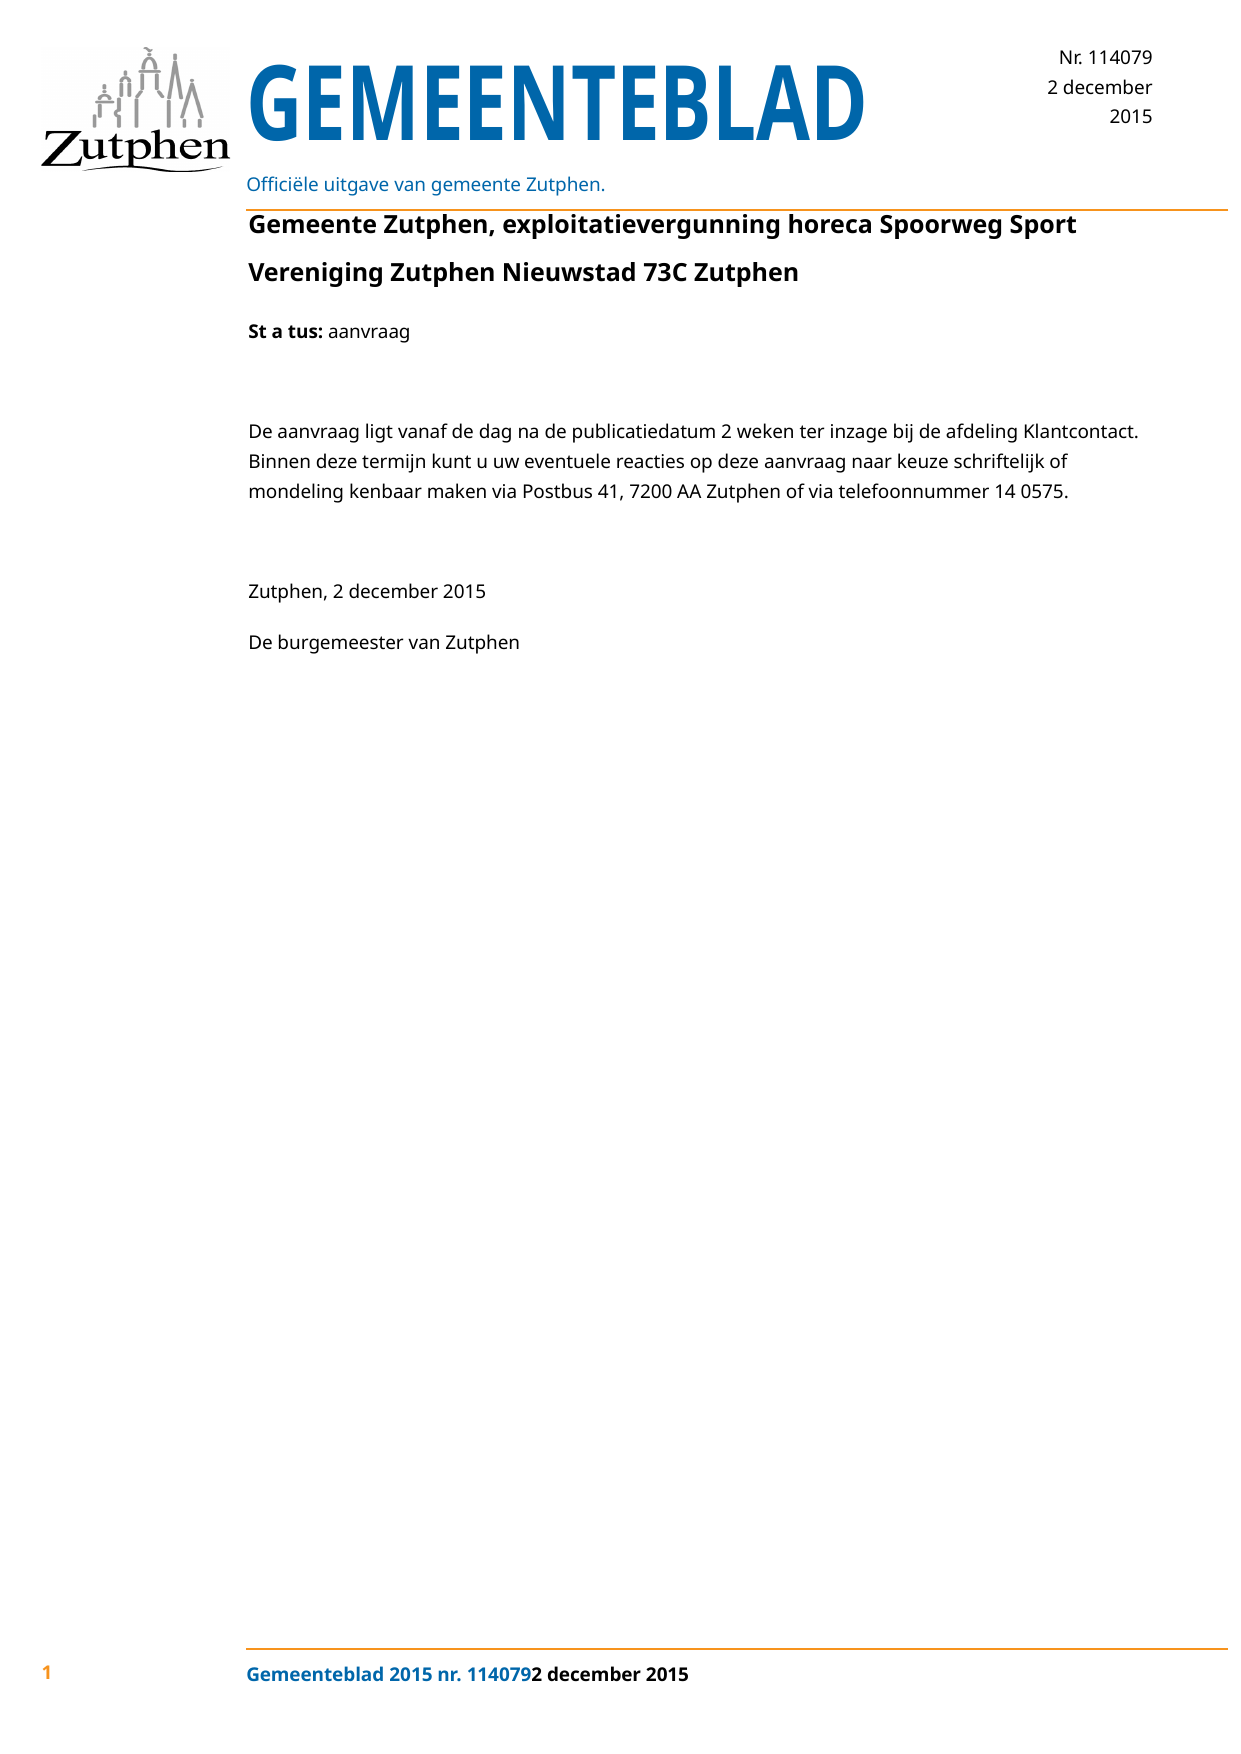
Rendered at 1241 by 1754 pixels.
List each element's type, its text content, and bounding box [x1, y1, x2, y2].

text St a tus: aanvraag [248, 318, 1152, 344]
text Gemeente Zutphen, exploitatievergunning horeca Spoorweg Sport Vereniging Zutphen Nieuwstad 73C Zutphen [248, 211, 1152, 288]
text Zutphen, 2 december 2015 [248, 579, 1152, 604]
text De burgemeester van Zutphen [248, 629, 1152, 655]
picture [41, 47, 231, 172]
text De aanvraag ligt vanaf de dag na de publicatiedatum 2 weken ter inzage bij de afdeling Klantcontact. Binnen deze termijn kunt u uw eventuele reacties op deze aanvraag naar keuze schriftelijk of mondeling kenbaar maken via Postbus 41, 7200 AA Zutphen of via telefoonnummer 14 0575. [248, 419, 1152, 504]
